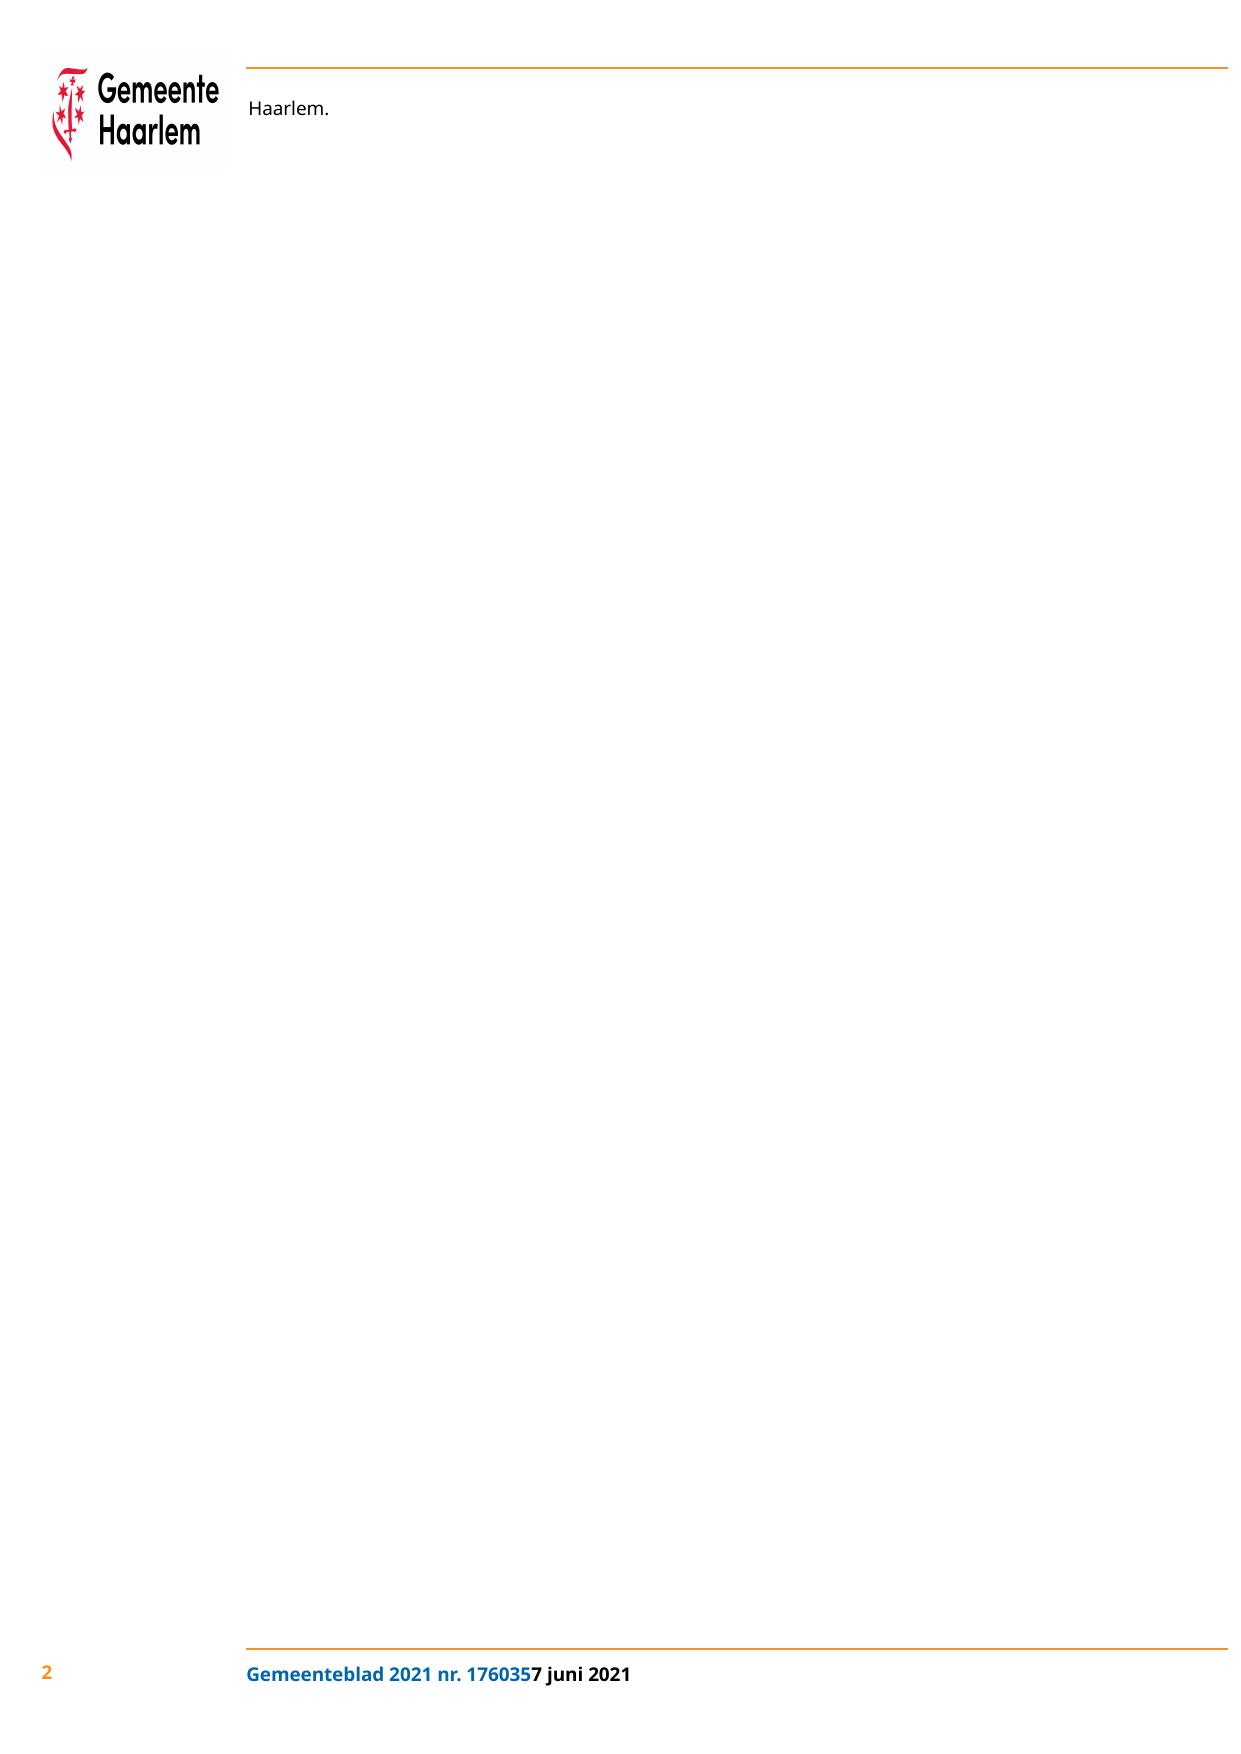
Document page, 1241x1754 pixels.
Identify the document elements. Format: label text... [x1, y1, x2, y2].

picture [41, 47, 231, 172]
text Haarlem. [248, 95, 1152, 121]
